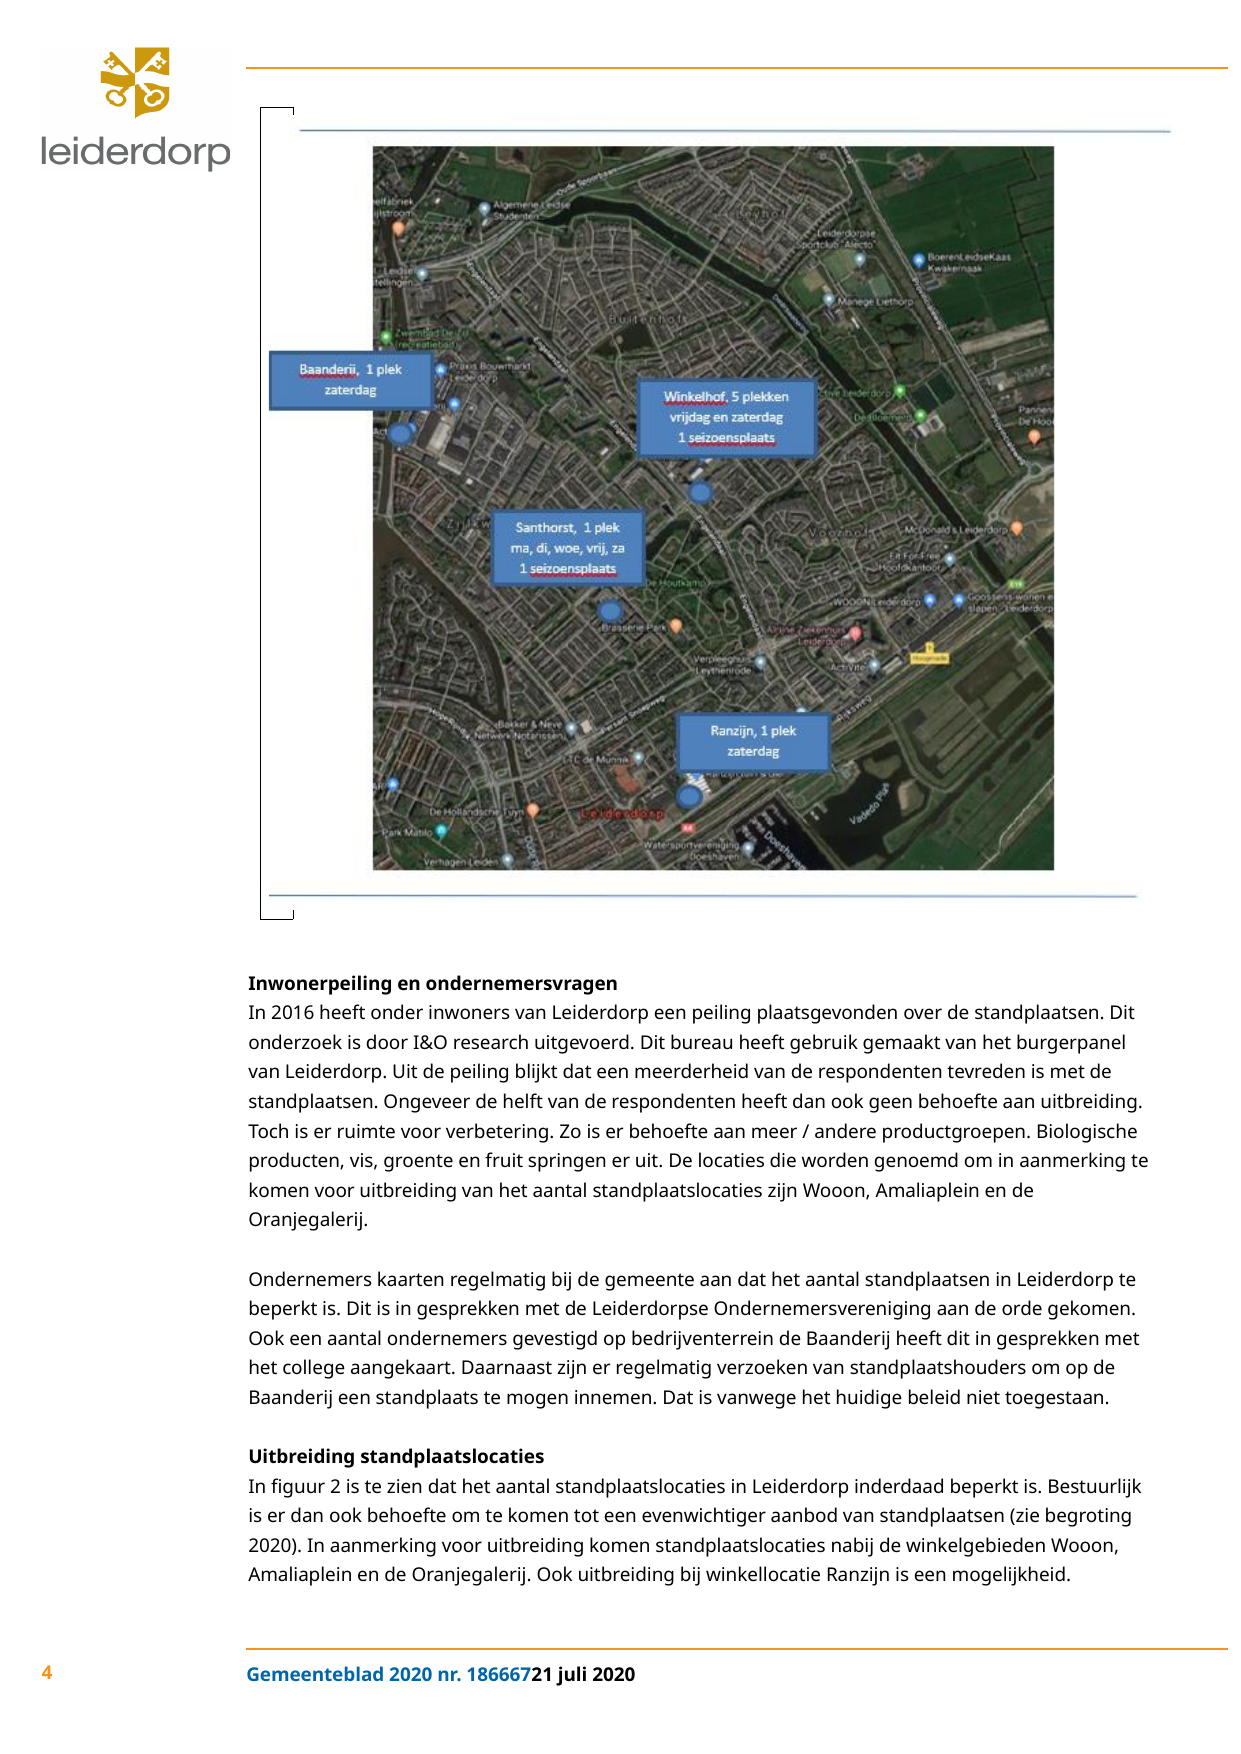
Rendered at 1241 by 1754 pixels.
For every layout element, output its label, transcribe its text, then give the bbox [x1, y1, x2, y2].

text Ondernemers kaarten regelmatig bij de gemeente aan dat het aantal standplaatsen in Leiderdorp te beperkt is. Dit is in gesprekken met de Leiderdorpse Ondernemersvereniging aan de orde gekomen. Ook een aantal ondernemers gevestigd op bedrijventerrein de Baanderij heeft dit in gesprekken met het college aangekaart. Daarnaast zijn er regelmatig verzoeken van standplaatshouders om op de Baanderij een standplaats te mogen innemen. Dat is vanwege het huidige beleid niet toegestaan. [248, 1266, 1152, 1410]
text Uitbreiding standplaatslocaties [248, 1443, 1152, 1469]
text In figuur 2 is te zien dat het aantal standplaatslocaties in Leiderdorp inderdaad beperkt is. Bestuurlijk is er dan ook behoefte om te komen tot een evenwichtiger aanbod van standplaatsen (zie begroting 2020). In aanmerking voor uitbreiding komen standplaatslocaties nabij de winkelgebieden Wooon, Amaliaplein en de Oranjegalerij. Ook uitbreiding bij winkellocatie Ranzijn is een mogelijkheid. [248, 1473, 1152, 1587]
picture [268, 115, 1173, 910]
picture [41, 47, 231, 172]
text Inwonerpeiling en ondernemersvragen [248, 970, 1152, 996]
text In 2016 heeft onder inwoners van Leiderdorp een peiling plaatsgevonden over de standplaatsen. Dit onderzoek is door I&O research uitgevoerd. Dit bureau heeft gebruik gemaakt van het burgerpanel van Leiderdorp. Uit de peiling blijkt dat een meerderheid van de respondenten tevreden is met de standplaatsen. Ongeveer de helft van de respondenten heeft dan ook geen behoefte aan uitbreiding. Toch is er ruimte voor verbetering. Zo is er behoefte aan meer / andere productgroepen. Biologische producten, vis, groente en fruit springen er uit. De locaties die worden genoemd om in aanmerking te komen voor uitbreiding van het aantal standplaatslocaties zijn Wooon, Amaliaplein en de Oranjegalerij. [248, 999, 1152, 1232]
